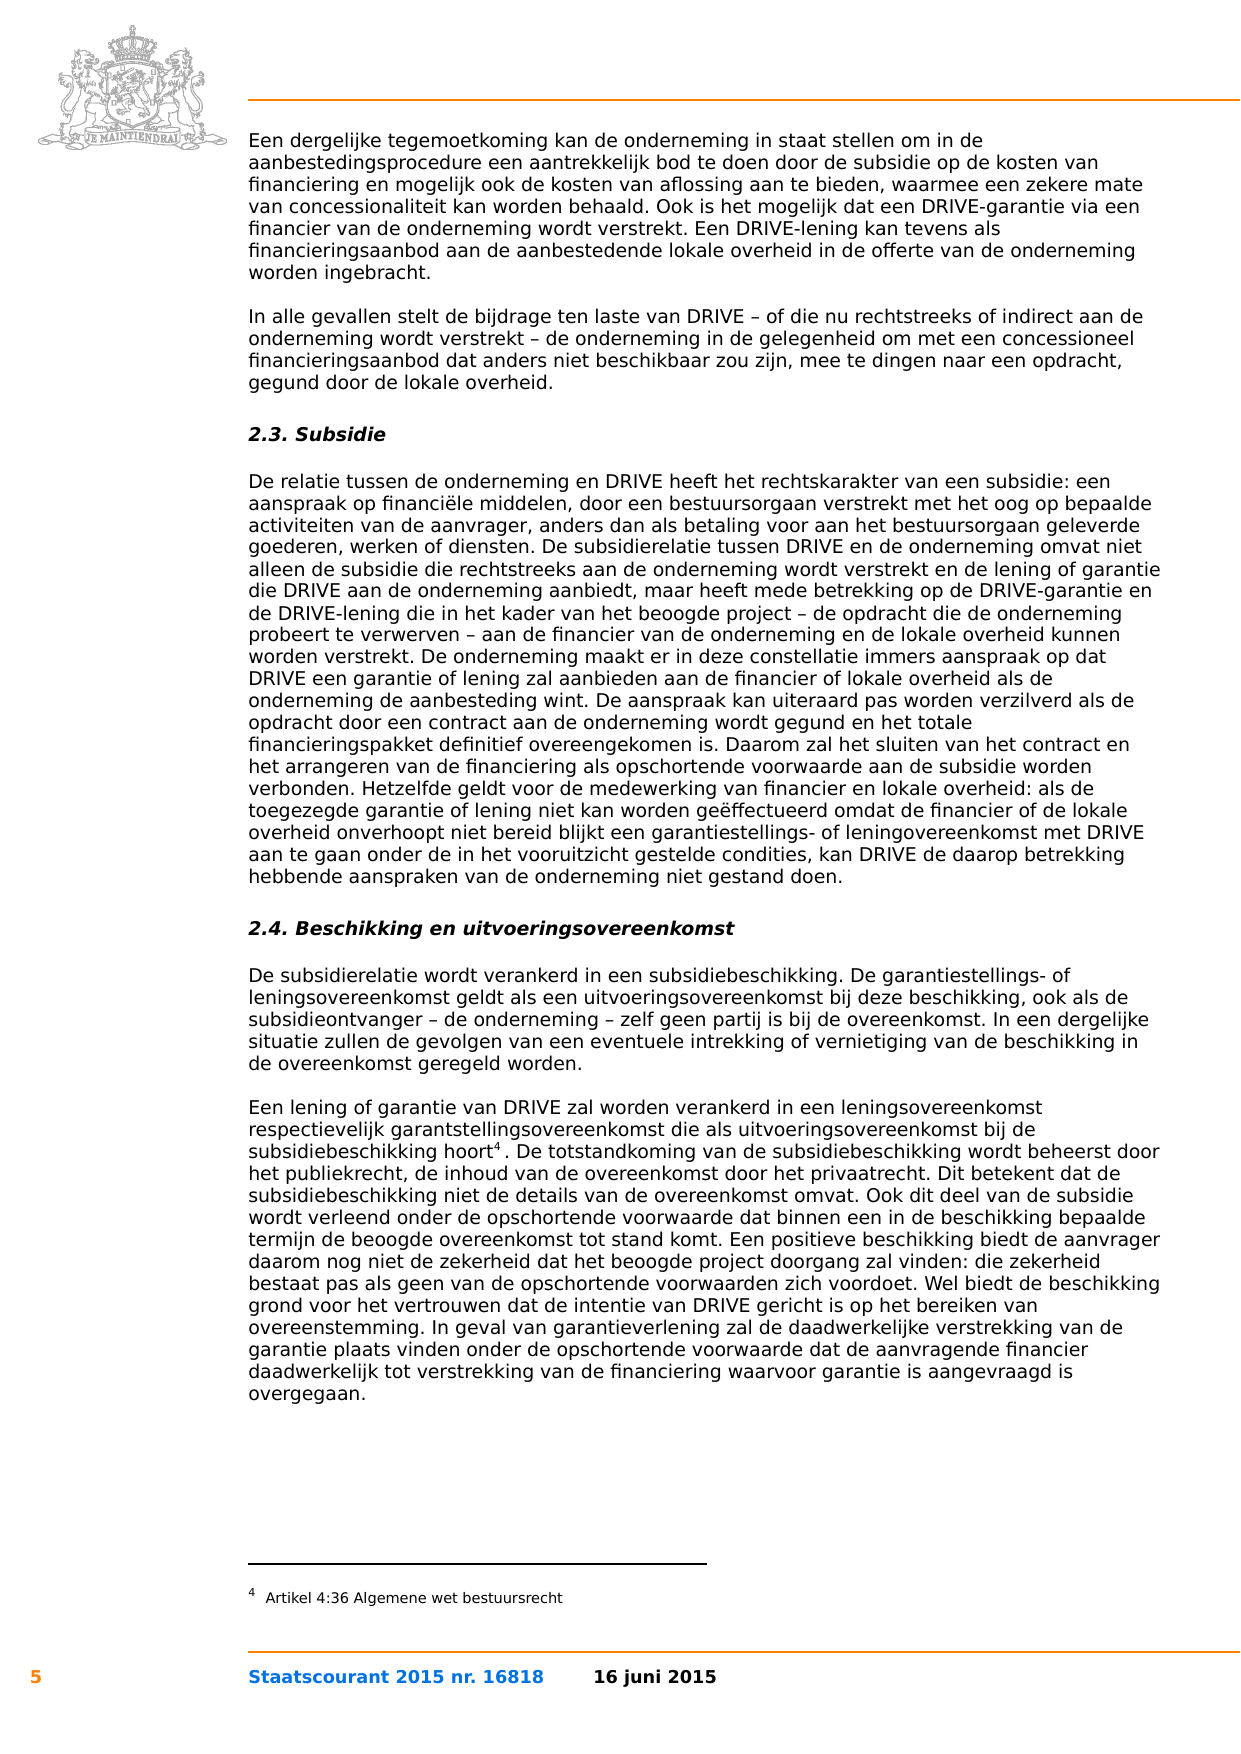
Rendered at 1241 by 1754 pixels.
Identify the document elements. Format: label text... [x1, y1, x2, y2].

picture [38, 25, 227, 150]
text Een lening of garantie van DRIVE zal worden verankerd in een leningsovereenkomst respectievelijk garantstellingsovereenkomst die als uitvoeringsovereenkomst bij de subsidiebeschikking hoort. De totstandkoming van de subsidiebeschikking wordt beheerst door het publiekrecht, de inhoud van de overeenkomst door het privaatrecht. Dit betekent dat de subsidiebeschikking niet de details van de overeenkomst omvat. Ook dit deel van de subsidie wordt verleend onder de opschortende voorwaarde dat binnen een in de beschikking bepaalde termijn de beoogde overeenkomst tot stand komt. Een positieve beschikking biedt de aanvrager daarom nog niet de zekerheid dat het beoogde project doorgang zal vinden: die zekerheid bestaat pas als geen van de opschortende voorwaarden zich voordoet. Wel biedt de beschikking grond voor het vertrouwen dat de intentie van DRIVE gericht is op het bereiken van overeenstemming. In geval van garantieverlening zal de daadwerkelijke verstrekking van de garantie plaats vinden onder de opschortende voorwaarde dat de aanvragende financier daadwerkelijk tot verstrekking van de financiering waarvoor garantie is aangevraagd is overgegaan. [248, 1097, 1163, 1404]
subtitle 2.4. Beschikking en uitvoeringsovereenkomst [248, 918, 1163, 940]
text De relatie tussen de onderneming en DRIVE heeft het rechtskarakter van een subsidie: een aanspraak op financiële middelen, door een bestuursorgaan verstrekt met het oog op bepaalde activiteiten van de aanvrager, anders dan als betaling voor aan het bestuursorgaan geleverde goederen, werken of diensten. De subsidierelatie tussen DRIVE en de onderneming omvat niet alleen de subsidie die rechtstreeks aan de onderneming wordt verstrekt en de lening of garantie die DRIVE aan de onderneming aanbiedt, maar heeft mede betrekking op de DRIVE-garantie en de DRIVE-lening die in het kader van het beoogde project – de opdracht die de onderneming probeert te verwerven – aan de financier van de onderneming en de lokale overheid kunnen worden verstrekt. De onderneming maakt er in deze constellatie immers aanspraak op dat DRIVE een garantie of lening zal aanbieden aan de financier of lokale overheid als de onderneming de aanbesteding wint. De aanspraak kan uiteraard pas worden verzilverd als de opdracht door een contract aan de onderneming wordt gegund en het totale financieringspakket definitief overeengekomen is. Daarom zal het sluiten van het contract en het arrangeren van de financiering als opschortende voorwaarde aan de subsidie worden verbonden. Hetzelfde geldt voor de medewerking van financier en lokale overheid: als de toegezegde garantie of lening niet kan worden geëffectueerd omdat de financier of de lokale overheid onverhoopt niet bereid blijkt een garantiestellings- of leningovereenkomst met DRIVE aan te gaan onder de in het vooruitzicht gestelde condities, kan DRIVE de daarop betrekking hebbende aanspraken van de onderneming niet gestand doen. [248, 471, 1163, 888]
text Een dergelijke tegemoetkoming kan de onderneming in staat stellen om in de aanbestedingsprocedure een aantrekkelijk bod te doen door de subsidie op de kosten van financiering en mogelijk ook de kosten van aflossing aan te bieden, waarmee een zekere mate van concessionaliteit kan worden behaald. Ook is het mogelijk dat een DRIVE-garantie via een financier van de onderneming wordt verstrekt. Een DRIVE-lening kan tevens als financieringsaanbod aan de aanbestedende lokale overheid in de offerte van de onderneming worden ingebracht. [248, 130, 1163, 284]
subtitle 2.3. Subsidie [248, 423, 1163, 446]
text Artikel 4:36 Algemene wet bestuursrecht [248, 1586, 1163, 1608]
text De subsidierelatie wordt verankerd in een subsidiebeschikking. De garantiestellings- of leningsovereenkomst geldt als een uitvoeringsovereenkomst bij deze beschikking, ook als de subsidieontvanger – de onderneming – zelf geen partij is bij de overeenkomst. In een dergelijke situatie zullen de gevolgen van een eventuele intrekking of vernietiging van de beschikking in de overeenkomst geregeld worden. [248, 965, 1163, 1075]
text In alle gevallen stelt de bijdrage ten laste van DRIVE – of die nu rechtstreeks of indirect aan de onderneming wordt verstrekt – de onderneming in de gelegenheid om met een concessioneel financieringsaanbod dat anders niet beschikbaar zou zijn, mee te dingen naar een opdracht, gegund door de lokale overheid. [248, 306, 1163, 393]
